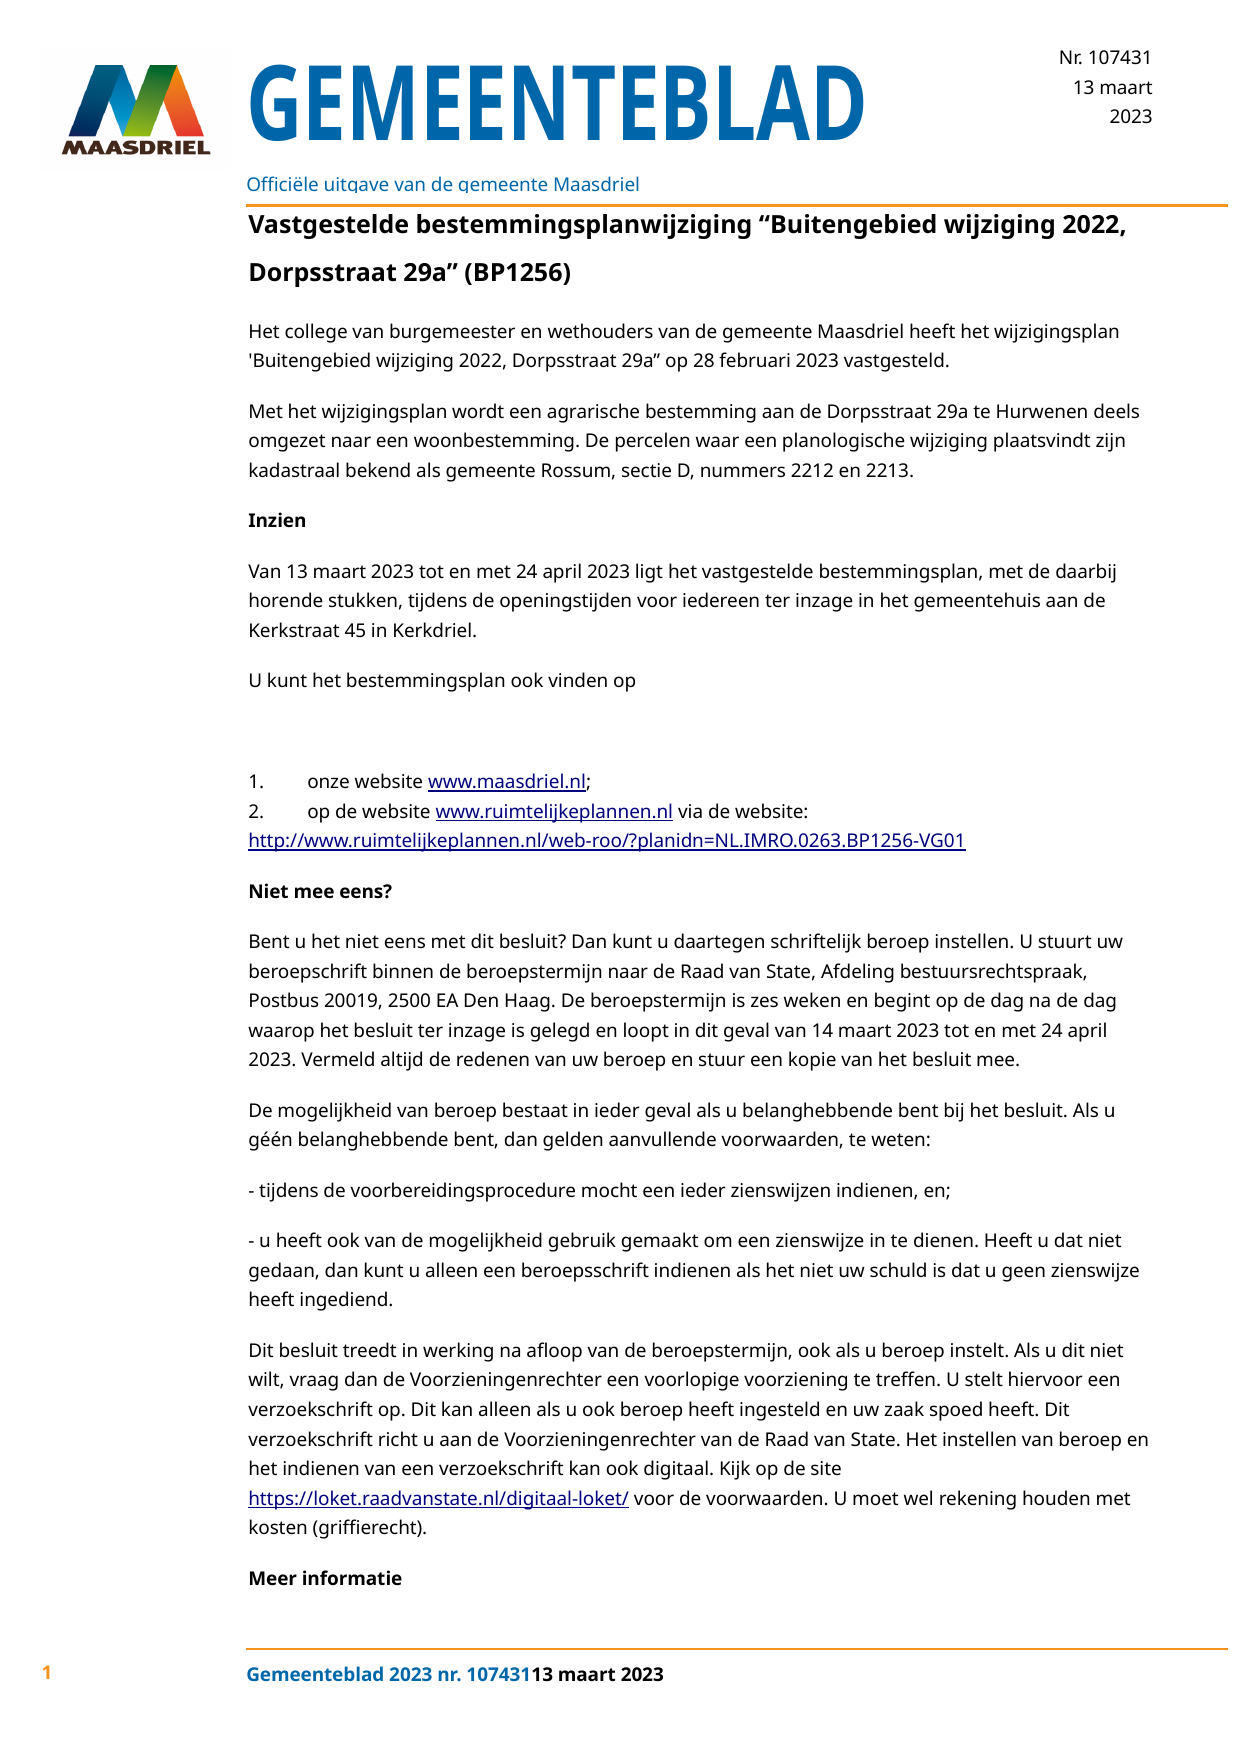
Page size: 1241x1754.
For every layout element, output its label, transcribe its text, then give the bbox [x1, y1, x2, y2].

text http://www.ruimtelijkeplannen.nl/web-roo/?planidn=NL.IMRO.0263.BP1256-VG01 [248, 827, 1152, 853]
text Van 13 maart 2023 tot en met 24 april 2023 ligt het vastgestelde bestemmingsplan, met de daarbij horende stukken, tijdens de openingstijden voor iedereen ter inzage in het gemeentehuis aan de Kerkstraat 45 in Kerkdriel. [248, 558, 1152, 643]
text Dit besluit treedt in werking na afloop van de beroepstermijn, ook als u beroep instelt. Als u dit niet wilt, vraag dan de Voorzieningenrechter een voorlopige voorziening te treffen. U stelt hiervoor een verzoekschrift op. Dit kan alleen als u ook beroep heeft ingesteld en uw zaak spoed heeft. Dit verzoekschrift richt u aan de Voorzieningenrechter van de Raad van State. Het instellen van beroep en het indienen van een verzoekschrift kan ook digitaal. Kijk op de site https://loket.raadvanstate.nl/digitaal-loket/ voor de voorwaarden. U moet wel rekening houden met kosten (griffierecht). [248, 1337, 1152, 1540]
text Bent u het niet eens met dit besluit? Dan kunt u daartegen schriftelijk beroep instellen. U stuurt uw beroepschrift binnen de beroepstermijn naar de Raad van State, Afdeling bestuursrechtspraak, Postbus 20019, 2500 EA Den Haag. De beroepstermijn is zes weken en begint op de dag na de dag waarop het besluit ter inzage is gelegd en loopt in dit geval van 14 maart 2023 tot en met 24 april 2023. Vermeld altijd de redenen van uw beroep en stuur een kopie van het besluit mee. [248, 928, 1152, 1072]
text - u heeft ook van de mogelijkheid gebruik gemaakt om een zienswijze in te dienen. Heeft u dat niet gedaan, dan kunt u alleen een beroepsschrift indienen als het niet uw schuld is dat u geen zienswijze heeft ingediend. [248, 1227, 1152, 1312]
list op de website www.ruimtelijkeplannen.nl via de website: [248, 798, 1152, 824]
picture [41, 47, 231, 172]
text Het college van burgemeester en wethouders van de gemeente Maasdriel heeft het wijzigingsplan 'Buitengebied wijziging 2022, Dorpsstraat 29a” op 28 februari 2023 vastgesteld. [248, 318, 1152, 373]
text Met het wijzigingsplan wordt een agrarische bestemming aan de Dorpsstraat 29a te Hurwenen deels omgezet naar een woonbestemming. De percelen waar een planologische wijziging plaatsvindt zijn kadastraal bekend als gemeente Rossum, sectie D, nummers 2212 en 2213. [248, 398, 1152, 483]
list onze website www.maasdriel.nl; [248, 768, 1152, 794]
text Inzien [248, 507, 1152, 533]
text Niet mee eens? [248, 878, 1152, 904]
text - tijdens de voorbereidingsprocedure mocht een ieder zienswijzen indienen, en; [248, 1177, 1152, 1203]
text U kunt het bestemmingsplan ook vinden op [248, 667, 1152, 693]
text Meer informatie [248, 1565, 1152, 1591]
text Vastgestelde bestemmingsplanwijziging “Buitengebied wijziging 2022, Dorpsstraat 29a” (BP1256) [248, 207, 1152, 288]
text De mogelijkheid van beroep bestaat in ieder geval als u belanghebbende bent bij het besluit. Als u géén belanghebbende bent, dan gelden aanvullende voorwaarden, te weten: [248, 1097, 1152, 1152]
